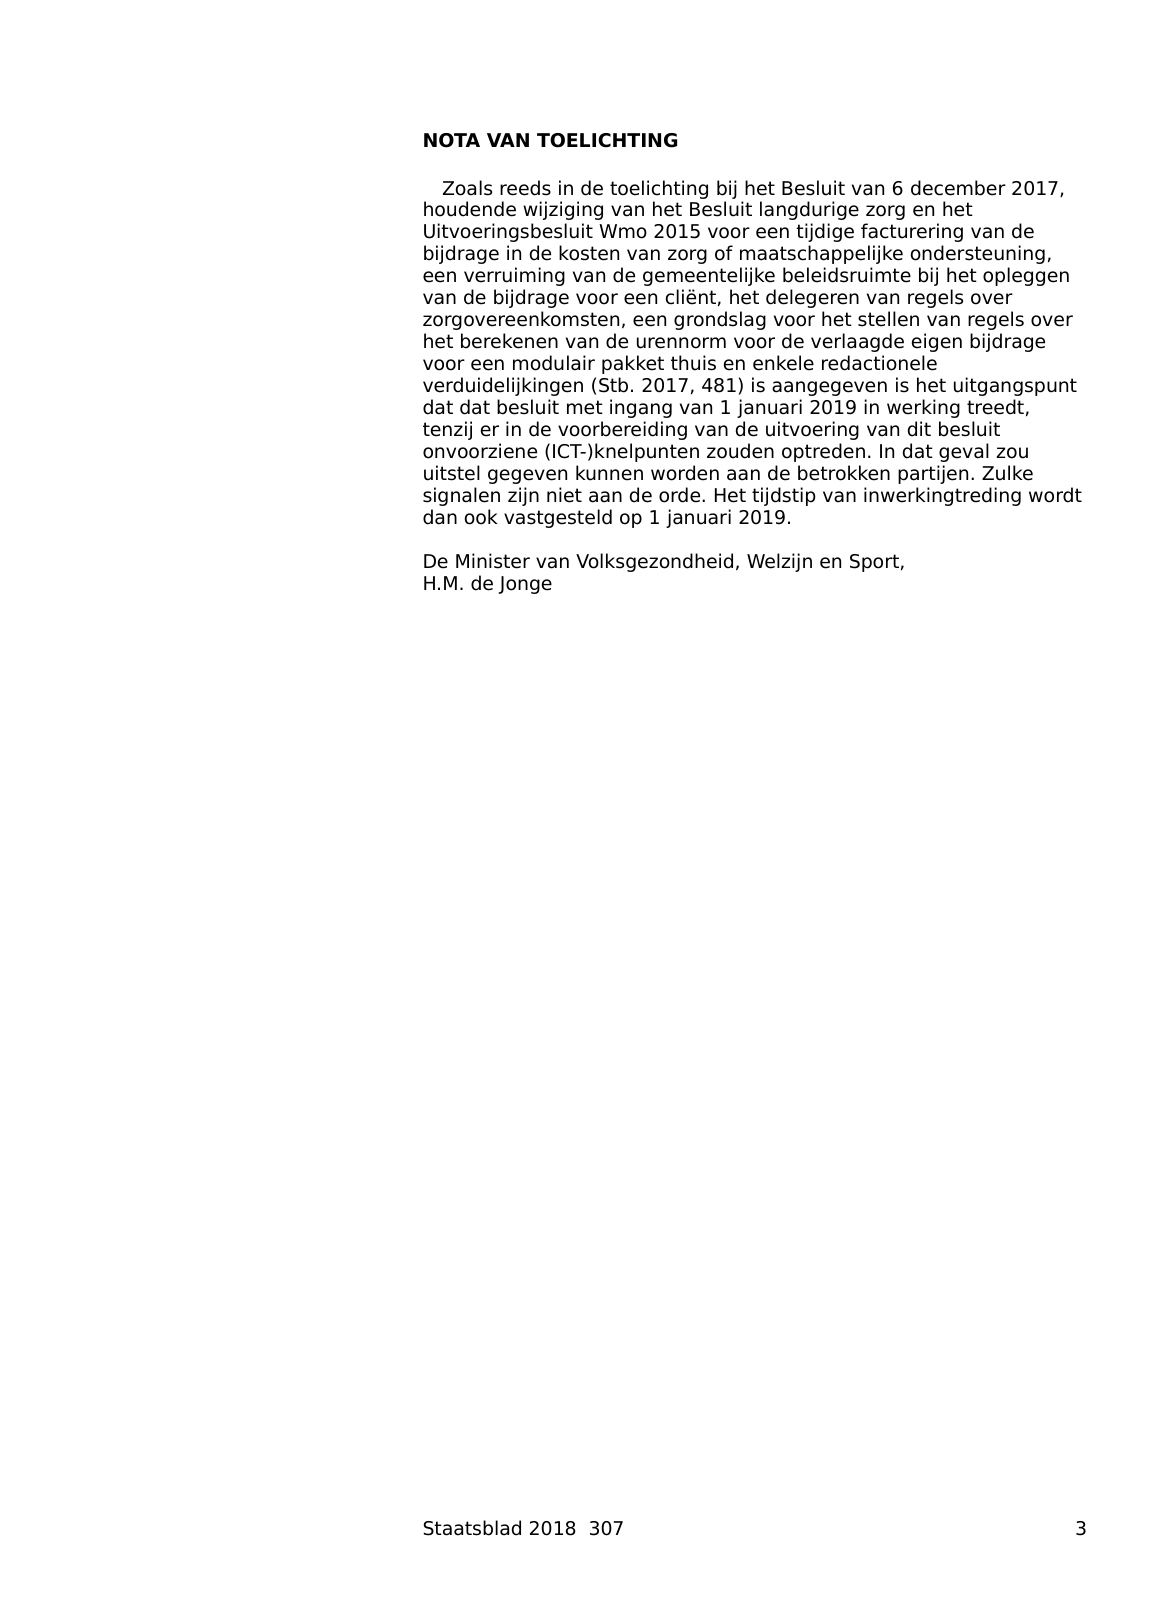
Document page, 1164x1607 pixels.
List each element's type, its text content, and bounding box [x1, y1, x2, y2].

subtitle NOTA VAN TOELICHTING [422, 130, 1087, 152]
text Zoals reeds in de toelichting bij het Besluit van 6 december 2017, houdende wijziging van het Besluit langdurige zorg en het Uitvoeringsbesluit Wmo 2015 voor een tijdige facturering van de bijdrage in de kosten van zorg of maatschappelijke ondersteuning, een verruiming van de gemeentelijke beleidsruimte bij het opleggen van de bijdrage voor een cliënt, het delegeren van regels over zorgovereenkomsten, een grondslag voor het stellen van regels over het berekenen van de urennorm voor de verlaagde eigen bijdrage voor een modulair pakket thuis en enkele redactionele verduidelijkingen (Stb. 2017, 481) is aangegeven is het uitgangspunt dat dat besluit met ingang van 1 januari 2019 in werking treedt, tenzij er in de voorbereiding van de uitvoering van dit besluit onvoorziene (ICT-)knelpunten zouden optreden. In dat geval zou uitstel gegeven kunnen worden aan de betrokken partijen. Zulke signalen zijn niet aan de orde. Het tijdstip van inwerkingtreding wordt dan ook vastgesteld op 1 januari 2019. [422, 177, 1087, 529]
text De Minister van Volksgezondheid, Welzijn en Sport, H.M. de Jonge [422, 551, 1087, 595]
